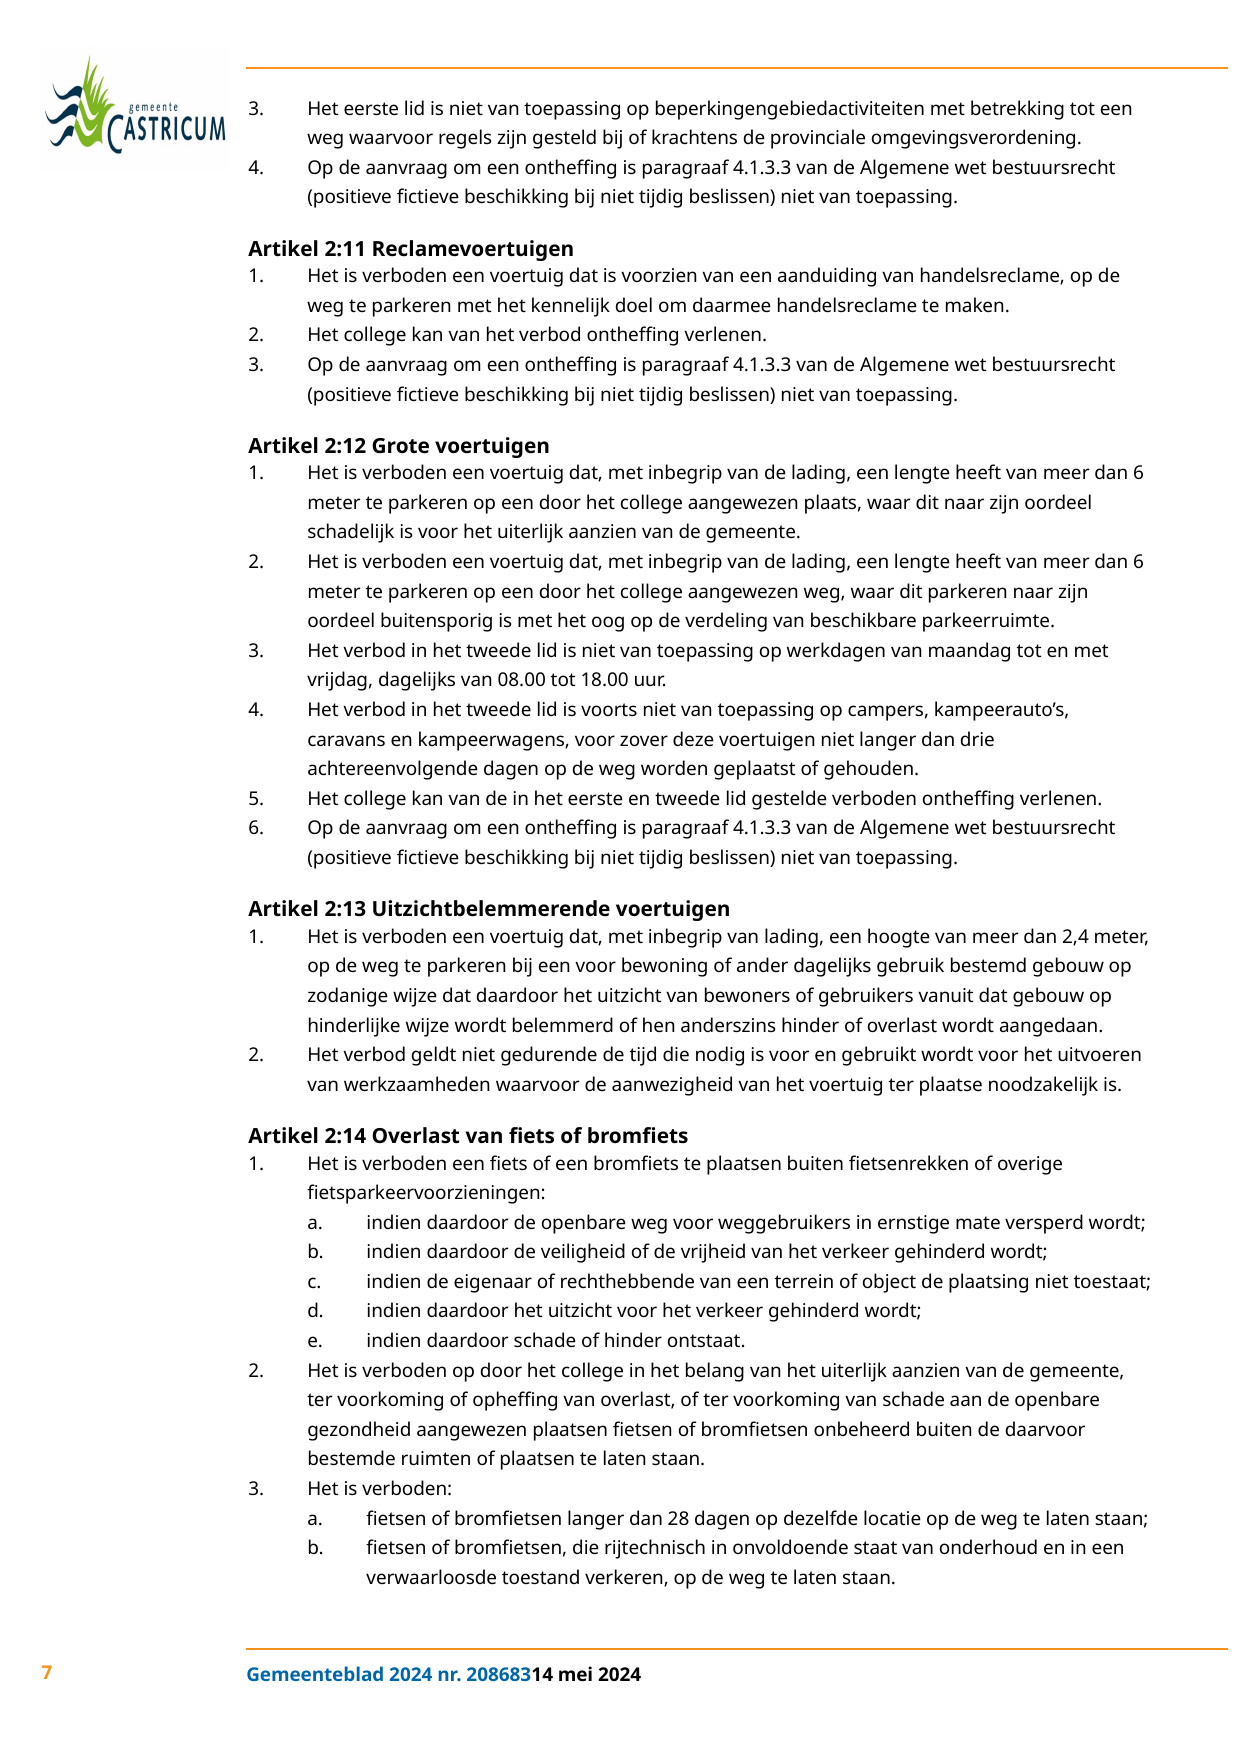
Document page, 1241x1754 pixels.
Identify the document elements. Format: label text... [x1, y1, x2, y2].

picture [41, 47, 231, 172]
list fietsen of bromfietsen, die rijtechnisch in onvoldoende staat van onderhoud en in een verwaarloosde toestand verkeren, op de weg te laten staan. [307, 1534, 1152, 1590]
list Het verbod geldt niet gedurende de tijd die nodig is voor en gebruikt wordt voor het uitvoeren van werkzaamheden waarvoor de aanwezigheid van het voertuig ter plaatse noodzakelijk is. [248, 1041, 1152, 1097]
list indien daardoor het uitzicht voor het verkeer gehinderd wordt; [307, 1298, 1152, 1323]
list Het is verboden: [248, 1475, 1152, 1501]
text Artikel 2:13 Uitzichtbelemmerende voertuigen [248, 894, 1152, 923]
list Op de aanvraag om een ontheffing is paragraaf 4.1.3.3 van de Algemene wet bestuursrecht (positieve fictieve beschikking bij niet tijdig beslissen) niet van toepassing. [248, 154, 1152, 209]
list indien daardoor de veiligheid of de vrijheid van het verkeer gehinderd wordt; [307, 1238, 1152, 1264]
list Het is verboden een voertuig dat is voorzien van een aanduiding van handelsreclame, op de weg te parkeren met het kennelijk doel om daarmee handelsreclame te maken. [248, 262, 1152, 318]
text Artikel 2:12 Grote voertuigen [248, 431, 1152, 459]
list indien daardoor de openbare weg voor weggebruikers in ernstige mate versperd wordt; [307, 1209, 1152, 1235]
list Het eerste lid is niet van toepassing op beperkingengebiedactiviteiten met betrekking tot een weg waarvoor regels zijn gesteld bij of krachtens de provinciale omgevingsverordening. [248, 95, 1152, 150]
list Het is verboden op door het college in het belang van het uiterlijk aanzien van de gemeente, ter voorkoming of opheffing van overlast, of ter voorkoming van schade aan de openbare gezondheid aangewezen plaatsen fietsen of bromfietsen onbeheerd buiten de daarvoor bestemde ruimten of plaatsen te laten staan. [248, 1357, 1152, 1471]
list Het is verboden een voertuig dat, met inbegrip van de lading, een lengte heeft van meer dan 6 meter te parkeren op een door het college aangewezen weg, waar dit parkeren naar zijn oordeel buitensporig is met het oog op de verdeling van beschikbare parkeerruimte. [248, 548, 1152, 633]
text Artikel 2:11 Reclamevoertuigen [248, 234, 1152, 262]
list Het is verboden een voertuig dat, met inbegrip van de lading, een lengte heeft van meer dan 6 meter te parkeren op een door het college aangewezen plaats, waar dit naar zijn oordeel schadelijk is voor het uiterlijk aanzien van de gemeente. [248, 459, 1152, 544]
list fietsen of bromfietsen langer dan 28 dagen op dezelfde locatie op de weg te laten staan; [307, 1505, 1152, 1531]
list indien de eigenaar of rechthebbende van een terrein of object de plaatsing niet toestaat; [307, 1268, 1152, 1294]
list Het college kan van de in het eerste en tweede lid gestelde verboden ontheffing verlenen. [248, 785, 1152, 811]
list Het is verboden een voertuig dat, met inbegrip van lading, een hoogte van meer dan 2,4 meter, op de weg te parkeren bij een voor bewoning of ander dagelijks gebruik bestemd gebouw op zodanige wijze dat daardoor het uitzicht van bewoners of gebruikers vanuit dat gebouw op hinderlijke wijze wordt belemmerd of hen anderszins hinder of overlast wordt aangedaan. [248, 923, 1152, 1037]
list Het verbod in het tweede lid is voorts niet van toepassing op campers, kampeerauto’s, caravans en kampeerwagens, voor zover deze voertuigen niet langer dan drie achtereenvolgende dagen op de weg worden geplaatst of gehouden. [248, 696, 1152, 781]
list Het college kan van het verbod ontheffing verlenen. [248, 322, 1152, 347]
list Het verbod in het tweede lid is niet van toepassing op werkdagen van maandag tot en met vrijdag, dagelijks van 08.00 tot 18.00 uur. [248, 637, 1152, 692]
list Op de aanvraag om een ontheffing is paragraaf 4.1.3.3 van de Algemene wet bestuursrecht (positieve fictieve beschikking bij niet tijdig beslissen) niet van toepassing. [248, 351, 1152, 406]
list Het is verboden een fiets of een bromfiets te plaatsen buiten fietsenrekken of overige fietsparkeervoorzieningen: [248, 1150, 1152, 1205]
list indien daardoor schade of hinder ontstaat. [307, 1327, 1152, 1353]
text Artikel 2:14 Overlast van fiets of bromfiets [248, 1121, 1152, 1150]
list Op de aanvraag om een ontheffing is paragraaf 4.1.3.3 van de Algemene wet bestuursrecht (positieve fictieve beschikking bij niet tijdig beslissen) niet van toepassing. [248, 814, 1152, 870]
